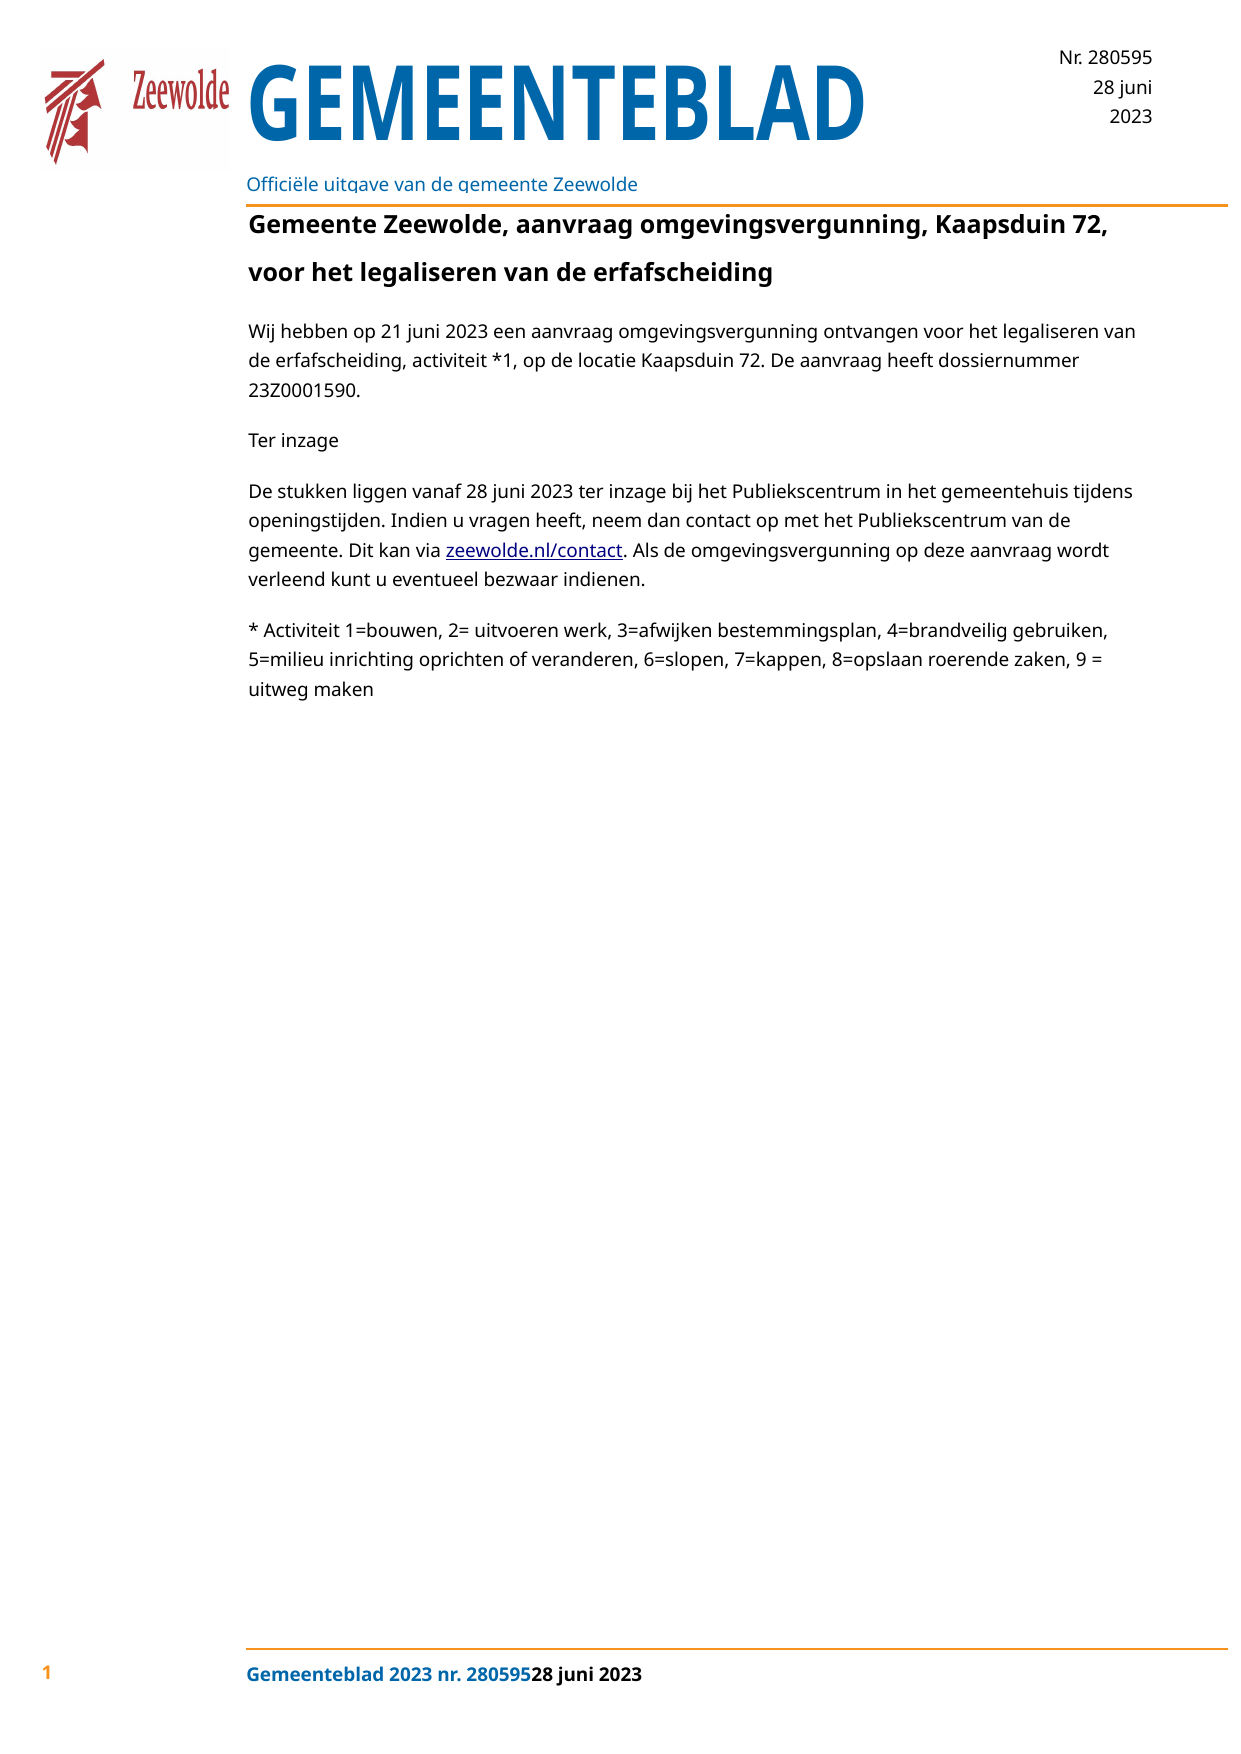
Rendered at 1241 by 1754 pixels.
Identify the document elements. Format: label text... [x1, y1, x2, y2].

text Ter inzage [248, 427, 1152, 453]
picture [41, 47, 231, 172]
text Wij hebben op 21 juni 2023 een aanvraag omgevingsvergunning ontvangen voor het legaliseren van de erfafscheiding, activiteit *1, op de locatie Kaapsduin 72. De aanvraag heeft dossiernummer 23Z0001590. [248, 318, 1152, 403]
text * Activiteit 1=bouwen, 2= uitvoeren werk, 3=afwijken bestemmingsplan, 4=brandveilig gebruiken, 5=milieu inrichting oprichten of veranderen, 6=slopen, 7=kappen, 8=opslaan roerende zaken, 9 = uitweg maken [248, 617, 1152, 702]
text De stukken liggen vanaf 28 juni 2023 ter inzage bij het Publiekscentrum in het gemeentehuis tijdens openingstijden. Indien u vragen heeft, neem dan contact op met het Publiekscentrum van de gemeente. Dit kan via zeewolde.nl/contact. Als de omgevingsvergunning op deze aanvraag wordt verleend kunt u eventueel bezwaar indienen. [248, 478, 1152, 592]
text Gemeente Zeewolde, aanvraag omgevingsvergunning, Kaapsduin 72, voor het legaliseren van de erfafscheiding [248, 207, 1152, 288]
